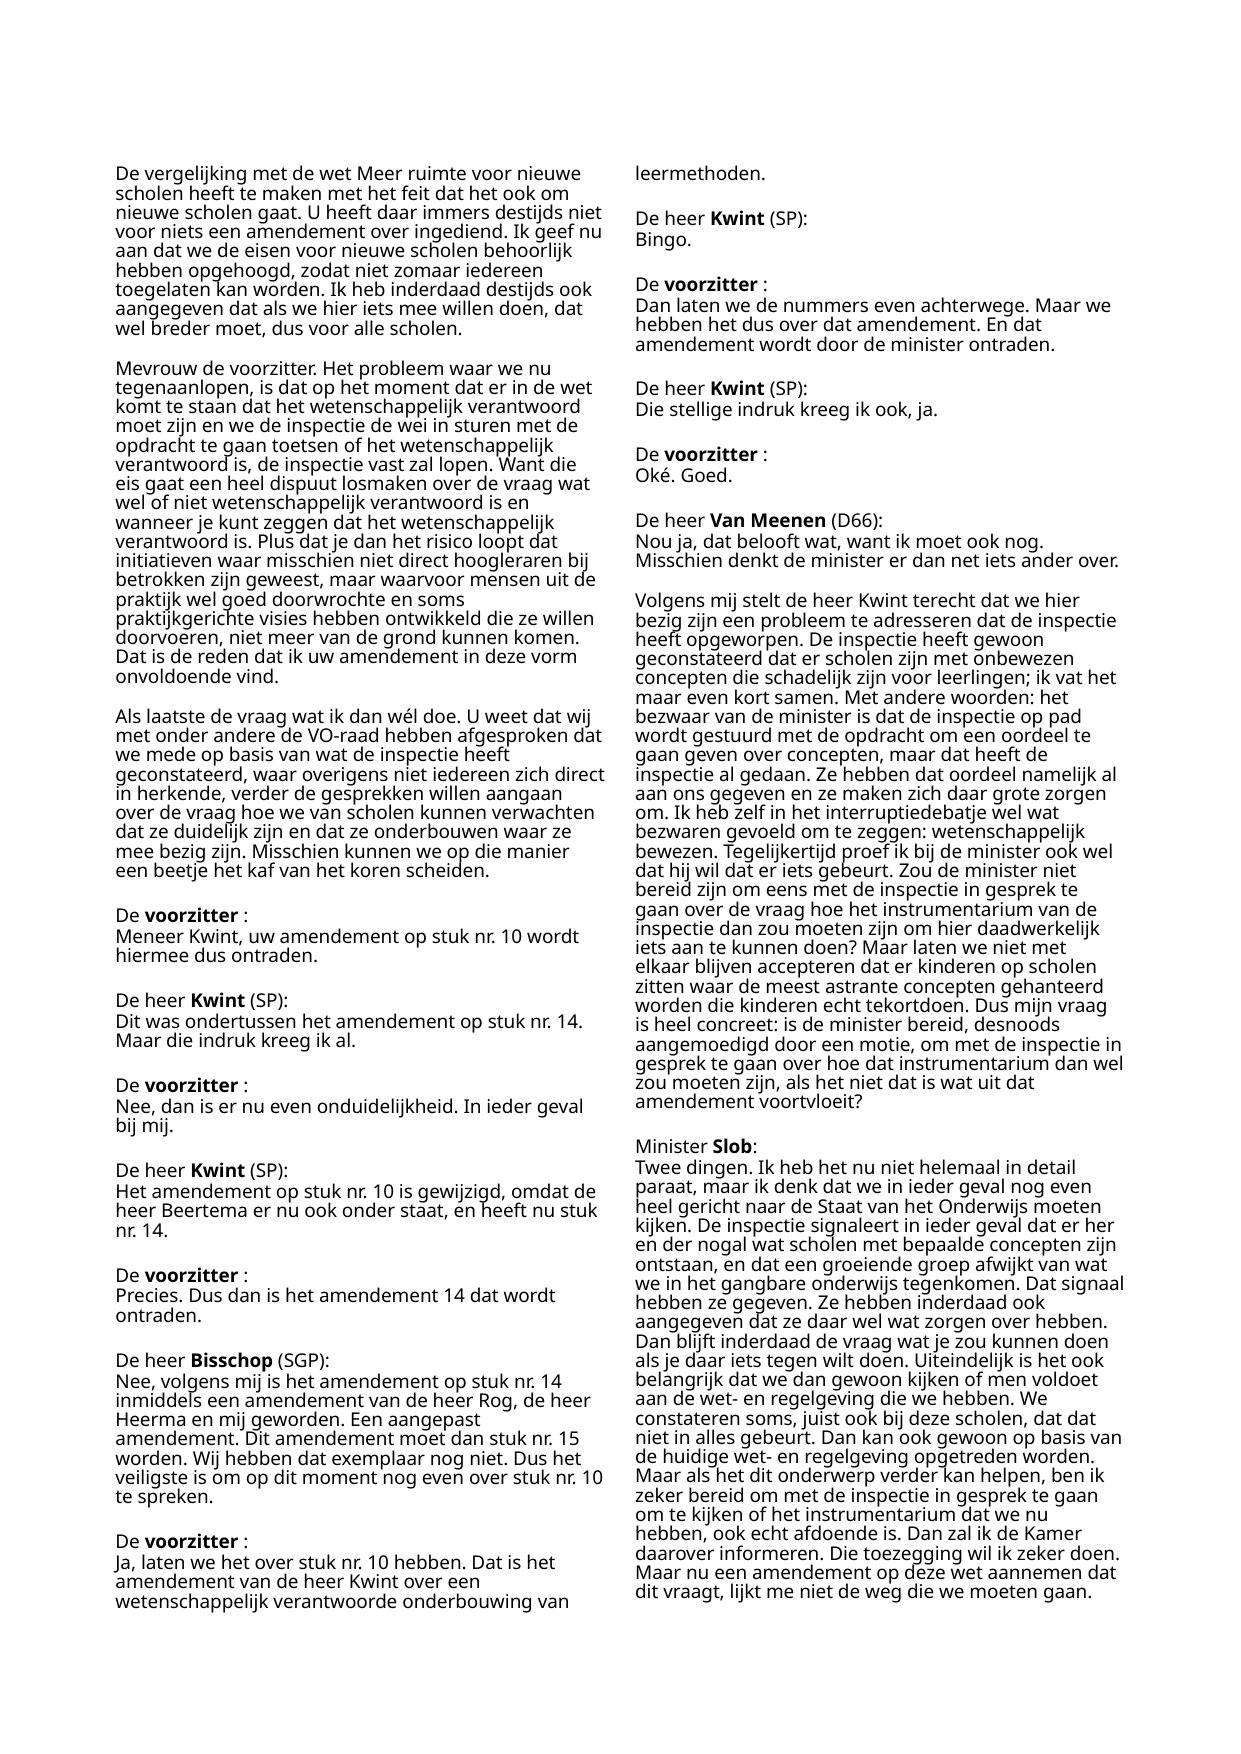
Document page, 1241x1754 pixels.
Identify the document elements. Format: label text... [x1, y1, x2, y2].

text De heer Kwint (SP): [635, 376, 1125, 401]
text Meneer Kwint, uw amendement op stuk nr. 10 wordt hiermee dus ontraden. [115, 928, 605, 966]
text Precies. Dus dan is het amendement 14 dat wordt ontraden. [115, 1287, 605, 1326]
text De voorzitter : [635, 271, 1125, 297]
text Oké. Goed. [635, 467, 1125, 486]
text De heer Bisschop (SGP): [115, 1347, 605, 1373]
text leermethoden. [635, 165, 1125, 184]
text Nou ja, dat belooft wat, want ik moet ook nog. Misschien denkt de minister er dan net iets ander over. [635, 533, 1125, 572]
text Nee, volgens mij is het amendement op stuk nr. 14 inmiddels een amendement van de heer Rog, de heer Heerma en mij geworden. Een aangepast amendement. Dit amendement moet dan stuk nr. 15 worden. Wij hebben dat exemplaar nog niet. Dus het veiligste is om op dit moment nog even over stuk nr. 10 te spreken. [115, 1373, 605, 1507]
text De heer Van Meenen (D66): [635, 507, 1125, 533]
text Minister Slob: [635, 1133, 1125, 1159]
text Mevrouw de voorzitter. Het probleem waar we nu tegenaanlopen, is dat op het moment dat er in de wet komt te staan dat het wetenschappelijk verantwoord moet zijn en we de inspectie de wei in sturen met de opdracht te gaan toetsen of het wetenschappelijk verantwoord is, de inspectie vast zal lopen. Want die eis gaat een heel dispuut losmaken over de vraag wat wel of niet wetenschappelijk verantwoord is en wanneer je kunt zeggen dat het wetenschappelijk verantwoord is. Plus dat je dan het risico loopt dat initiatieven waar misschien niet direct hoogleraren bij betrokken zijn geweest, maar waarvoor mensen uit de praktijk wel goed doorwrochte en soms praktijkgerichte visies hebben ontwikkeld die ze willen doorvoeren, niet meer van de grond kunnen komen. Dat is de reden dat ik uw amendement in deze vorm onvoldoende vind. [115, 359, 605, 687]
text De voorzitter : [115, 1262, 605, 1287]
text Bingo. [635, 231, 1125, 250]
text Die stellige indruk kreeg ik ook, ja. [635, 401, 1125, 421]
text Dan laten we de nummers even achterwege. Maar we hebben het dus over dat amendement. En dat amendement wordt door de minister ontraden. [635, 297, 1125, 355]
text De voorzitter : [115, 902, 605, 928]
text Twee dingen. Ik heb het nu niet helemaal in detail paraat, maar ik denk dat we in ieder geval nog even heel gericht naar de Staat van het Onderwijs moeten kijken. De inspectie signaleert in ieder geval dat er her en der nogal wat scholen met bepaalde concepten zijn ontstaan, en dat een groeiende groep afwijkt van wat we in het gangbare onderwijs tegenkomen. Dat signaal hebben ze gegeven. Ze hebben inderdaad ook aangegeven dat ze daar wel wat zorgen over hebben. Dan blijft inderdaad de vraag wat je zou kunnen doen als je daar iets tegen wilt doen. Uiteindelijk is het ook belangrijk dat we dan gewoon kijken of men voldoet aan de wet- en regelgeving die we hebben. We constateren soms, juist ook bij deze scholen, dat dat niet in alles gebeurt. Dan kan ook gewoon op basis van de huidige wet- en regelgeving opgetreden worden. Maar als het dit onderwerp verder kan helpen, ben ik zeker bereid om met de inspectie in gesprek te gaan om te kijken of het instrumentarium dat we nu hebben, ook echt afdoende is. Dan zal ik de Kamer daarover informeren. Die toezegging wil ik zeker doen. Maar nu een amendement op deze wet aannemen dat dit vraagt, lijkt me niet de weg die we moeten gaan. [635, 1159, 1125, 1602]
text Ja, laten we het over stuk nr. 10 hebben. Dat is het amendement van de heer Kwint over een wetenschappelijk verantwoorde onderbouwing van [115, 1554, 605, 1612]
text Nee, dan is er nu even onduidelijkheid. In ieder geval bij mij. [115, 1098, 605, 1137]
text De vergelijking met de wet Meer ruimte voor nieuwe scholen heeft te maken met het feit dat het ook om nieuwe scholen gaat. U heeft daar immers destijds niet voor niets een amendement over ingediend. Ik geef nu aan dat we de eisen voor nieuwe scholen behoorlijk hebben opgehoogd, zodat niet zomaar iedereen toegelaten kan worden. Ik heb inderdaad destijds ook aangegeven dat als we hier iets mee willen doen, dat wel breder moet, dus voor alle scholen. [115, 165, 605, 339]
text Dit was ondertussen het amendement op stuk nr. 14. Maar die indruk kreeg ik al. [115, 1013, 605, 1051]
text Het amendement op stuk nr. 10 is gewijzigd, omdat de heer Beertema er nu ook onder staat, en heeft nu stuk nr. 14. [115, 1183, 605, 1241]
text De voorzitter : [635, 441, 1125, 467]
text De voorzitter : [115, 1528, 605, 1554]
text De voorzitter : [115, 1072, 605, 1098]
text De heer Kwint (SP): [115, 1157, 605, 1183]
text De heer Kwint (SP): [115, 987, 605, 1013]
text Volgens mij stelt de heer Kwint terecht dat we hier bezig zijn een probleem te adresseren dat de inspectie heeft opgeworpen. De inspectie heeft gewoon geconstateerd dat er scholen zijn met onbewezen concepten die schadelijk zijn voor leerlingen; ik vat het maar even kort samen. Met andere woorden: het bezwaar van de minister is dat de inspectie op pad wordt gestuurd met de opdracht om een oordeel te gaan geven over concepten, maar dat heeft de inspectie al gedaan. Ze hebben dat oordeel namelijk al aan ons gegeven en ze maken zich daar grote zorgen om. Ik heb zelf in het interruptiedebatje wel wat bezwaren gevoeld om te zeggen: wetenschappelijk bewezen. Tegelijkertijd proef ik bij de minister ook wel dat hij wil dat er iets gebeurt. Zou de minister niet bereid zijn om eens met de inspectie in gesprek te gaan over de vraag hoe het instrumentarium van de inspectie dan zou moeten zijn om hier daadwerkelijk iets aan te kunnen doen? Maar laten we niet met elkaar blijven accepteren dat er kinderen op scholen zitten waar de meest astrante concepten gehanteerd worden die kinderen echt tekortdoen. Dus mijn vraag is heel concreet: is de minister bereid, desnoods aangemoedigd door een motie, om met de inspectie in gesprek te gaan over hoe dat instrumentarium dan wel zou moeten zijn, als het niet dat is wat uit dat amendement voortvloeit? [635, 592, 1125, 1113]
text Als laatste de vraag wat ik dan wél doe. U weet dat wij met onder andere de VO-raad hebben afgesproken dat we mede op basis van wat de inspectie heeft geconstateerd, waar overigens niet iedereen zich direct in herkende, verder de gesprekken willen aangaan over de vraag hoe we van scholen kunnen verwachten dat ze duidelijk zijn en dat ze onderbouwen waar ze mee bezig zijn. Misschien kunnen we op die manier een beetje het kaf van het koren scheiden. [115, 708, 605, 881]
text De heer Kwint (SP): [635, 205, 1125, 231]
